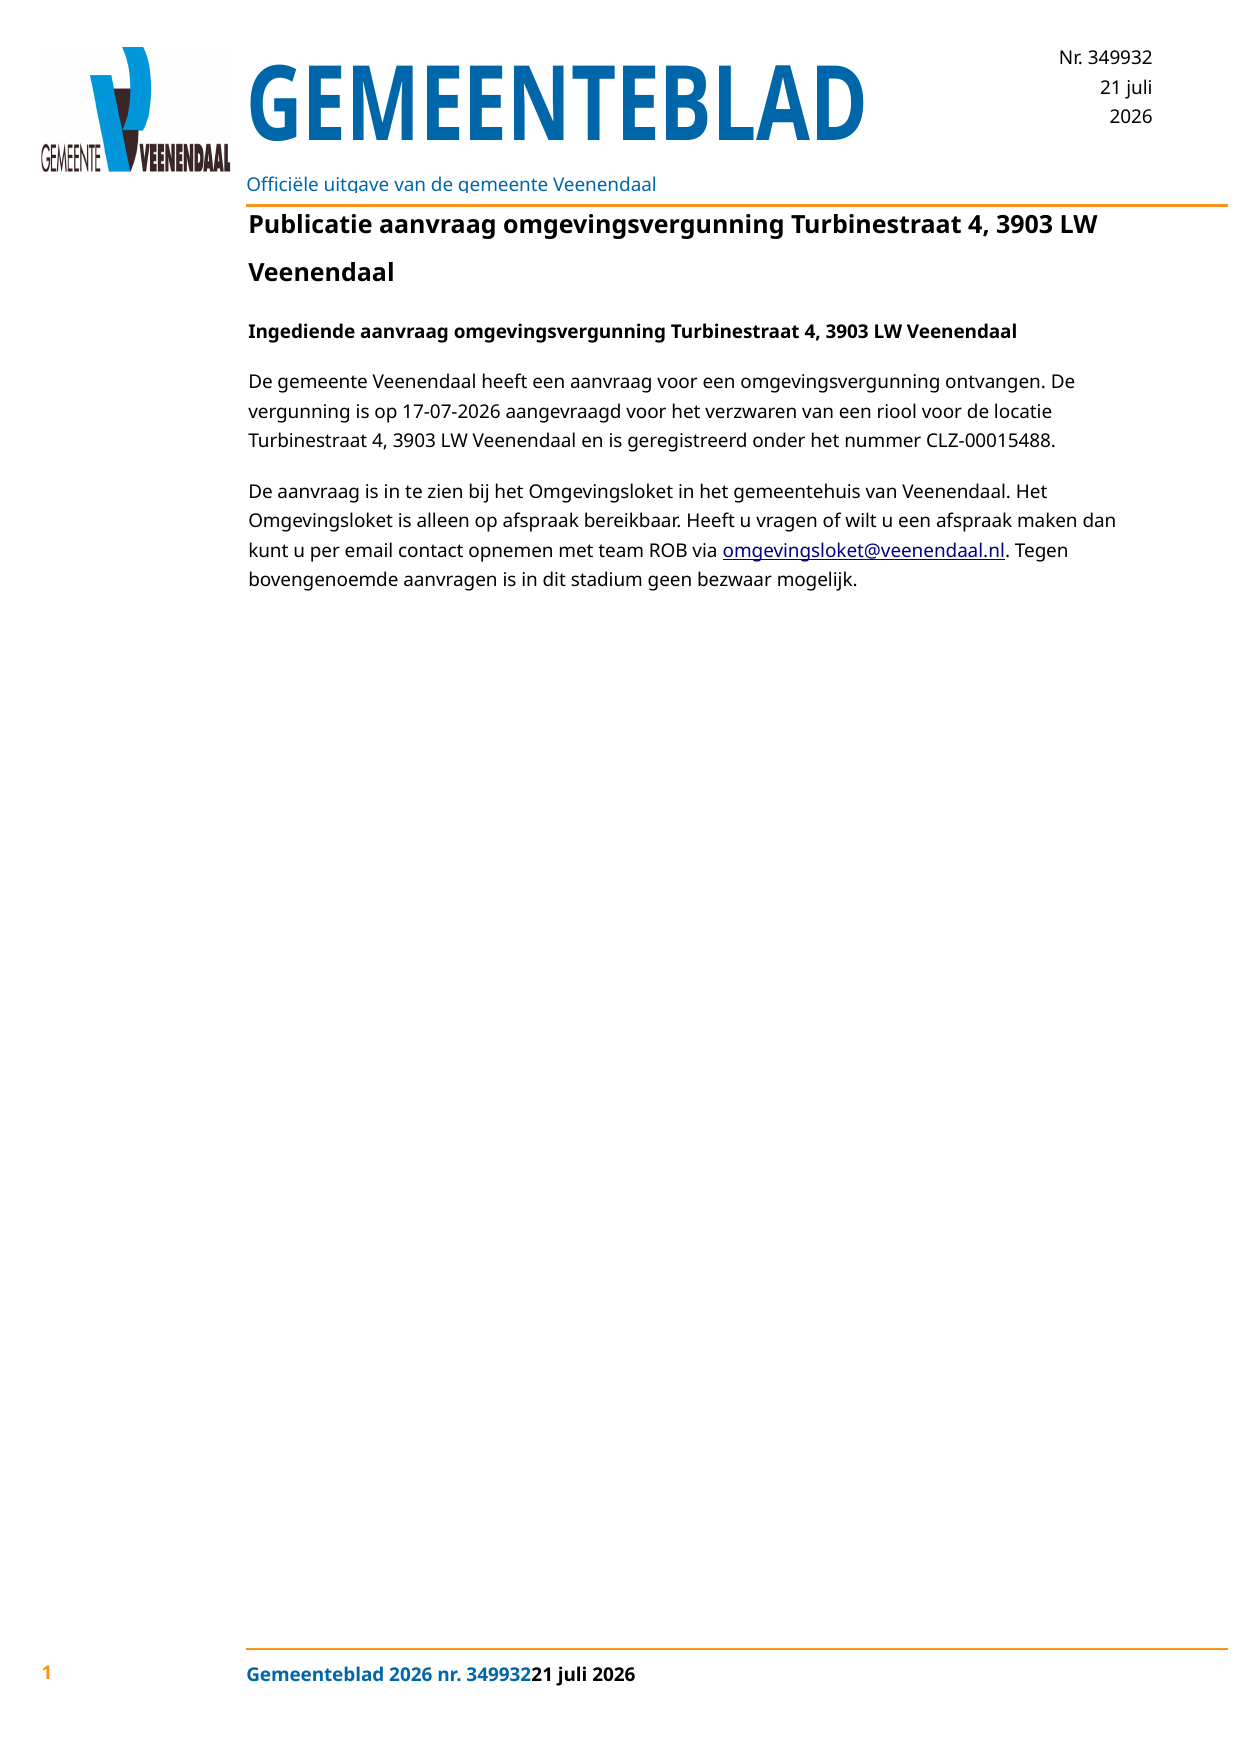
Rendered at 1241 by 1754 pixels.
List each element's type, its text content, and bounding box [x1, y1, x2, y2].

text Ingediende aanvraag omgevingsvergunning Turbinestraat 4, 3903 LW Veenendaal [248, 318, 1152, 344]
picture [41, 47, 130, 172]
text De gemeente Veenendaal heeft een aanvraag voor een omgevingsvergunning ontvangen. De vergunning is op 17-07-2026 aangevraagd voor het verzwaren van een riool voor de locatie Turbinestraat 4, 3903 LW Veenendaal en is geregistreerd onder het nummer CLZ-00015488. [248, 368, 1152, 453]
text Publicatie aanvraag omgevingsvergunning Turbinestraat 4, 3903 LW Veenendaal [248, 207, 1152, 288]
text De aanvraag is in te zien bij het Omgevingsloket in het gemeentehuis van Veenendaal. Het Omgevingsloket is alleen op afspraak bereikbaar. Heeft u vragen of wilt u een afspraak maken dan kunt u per email contact opnemen met team ROB via omgevingsloket@veenendaal.nl. Tegen bovengenoemde aanvragen is in dit stadium geen bezwaar mogelijk. [248, 478, 1152, 592]
picture [123, 47, 231, 172]
